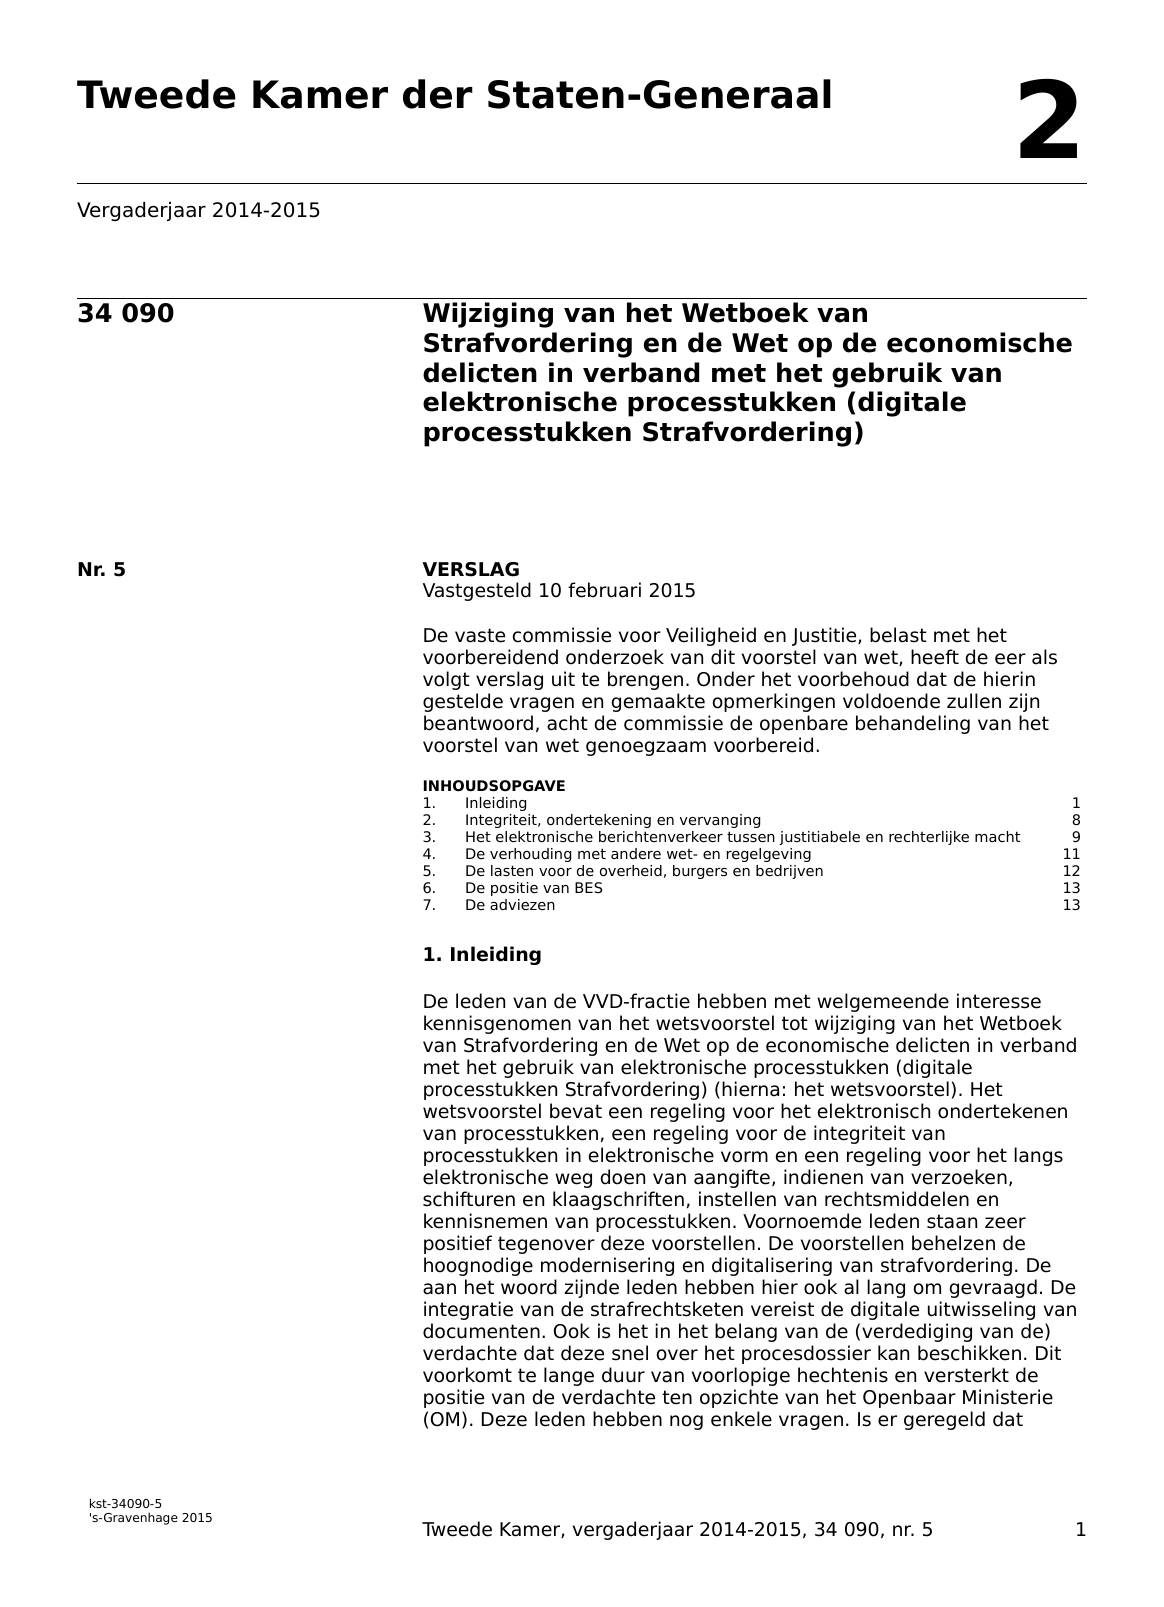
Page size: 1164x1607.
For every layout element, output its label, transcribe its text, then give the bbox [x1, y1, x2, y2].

table_cell 11 [1027, 846, 1087, 863]
table_header 2 [886, 59, 1087, 183]
text De leden van de VVD-fractie hebben met welgemeende interesse kennisgenomen van het wetsvoorstel tot wijziging van het Wetboek van Strafvordering en de Wet op de economische delicten in verband met het gebruik van elektronische processtukken (digitale processtukken Strafvordering) (hierna: het wetsvoorstel). Het wetsvoorstel bevat een regeling voor het elektronisch ondertekenen van processtukken, een regeling voor de integriteit van processtukken in elektronische vorm en een regeling voor het langs elektronische weg doen van aangifte, indienen van verzoeken, schifturen en klaagschriften, instellen van rechtsmiddelen en kennisnemen van processtukken. Voornoemde leden staan zeer positief tegenover deze voorstellen. De voorstellen behelzen de hoognodige modernisering en digitalisering van strafvordering. De aan het woord zijnde leden hebben hier ook al lang om gevraagd. De integratie van de strafrechtsketen vereist de digitale uitwisseling van documenten. Ook is het in het belang van de (verdediging van de) verdachte dat deze snel over het procesdossier kan beschikken. Dit voorkomt te lange duur van voorlopige hechtenis en versterkt de positie van de verdachte ten opzichte van het Openbaar Ministerie (OM). Deze leden hebben nog enkele vragen. Is er geregeld dat [422, 991, 1087, 1431]
table_cell 1. [422, 795, 459, 812]
table_cell 5. [422, 863, 459, 880]
table_cell 3. [422, 829, 459, 846]
subtitle 1. Inleiding [422, 944, 1087, 966]
table_cell 12 [1027, 863, 1087, 880]
table_header Tweede Kamer der Staten-Generaal [77, 59, 886, 183]
table_cell De positie van BES [459, 880, 1027, 897]
text kst-34090-5 [88, 1497, 323, 1511]
table_cell 9 [1027, 829, 1087, 846]
table_cell 6. [422, 880, 459, 897]
table_cell 1 [1027, 795, 1087, 812]
table_cell 2. [422, 812, 459, 829]
text 's-Gravenhage 2015 [88, 1511, 323, 1525]
table_cell De lasten voor de overheid, burgers en bedrijven [459, 863, 1027, 880]
subtitle 34 090 Wijziging van het Wetboek van Strafvordering en de Wet op de economische delicten in verband met het gebruik van elektronische processtukken (digitale processtukken Strafvordering) [77, 299, 1087, 447]
table_cell 7. [422, 897, 459, 914]
table_cell Vergaderjaar 2014-2015 [77, 184, 1087, 298]
table_cell De adviezen [459, 897, 1027, 914]
table_cell 13 [1027, 897, 1087, 914]
table_cell De verhouding met andere wet- en regelgeving [459, 846, 1027, 863]
table_cell Inleiding [459, 795, 1027, 812]
text De vaste commissie voor Veiligheid en Justitie, belast met het voorbereidend onderzoek van dit voorstel van wet, heeft de eer als volgt verslag uit te brengen. Onder het voorbehoud dat de hierin gestelde vragen en gemaakte opmerkingen voldoende zullen zijn beantwoord, acht de commissie de openbare behandeling van het voorstel van wet genoegzaam voorbereid. [422, 624, 1087, 756]
text Vastgesteld 10 februari 2015 [422, 580, 1087, 602]
table_header INHOUDSOPGAVE [422, 778, 1027, 795]
table_header [1027, 778, 1087, 795]
table_cell 8 [1027, 812, 1087, 829]
table_cell 4. [422, 846, 459, 863]
subtitle Nr. 5 VERSLAG [77, 558, 1087, 580]
table_cell Integriteit, ondertekening en vervanging [459, 812, 1027, 829]
table_cell 13 [1027, 880, 1087, 897]
table_cell Het elektronische berichtenverkeer tussen justitiabele en rechterlijke macht [459, 829, 1027, 846]
